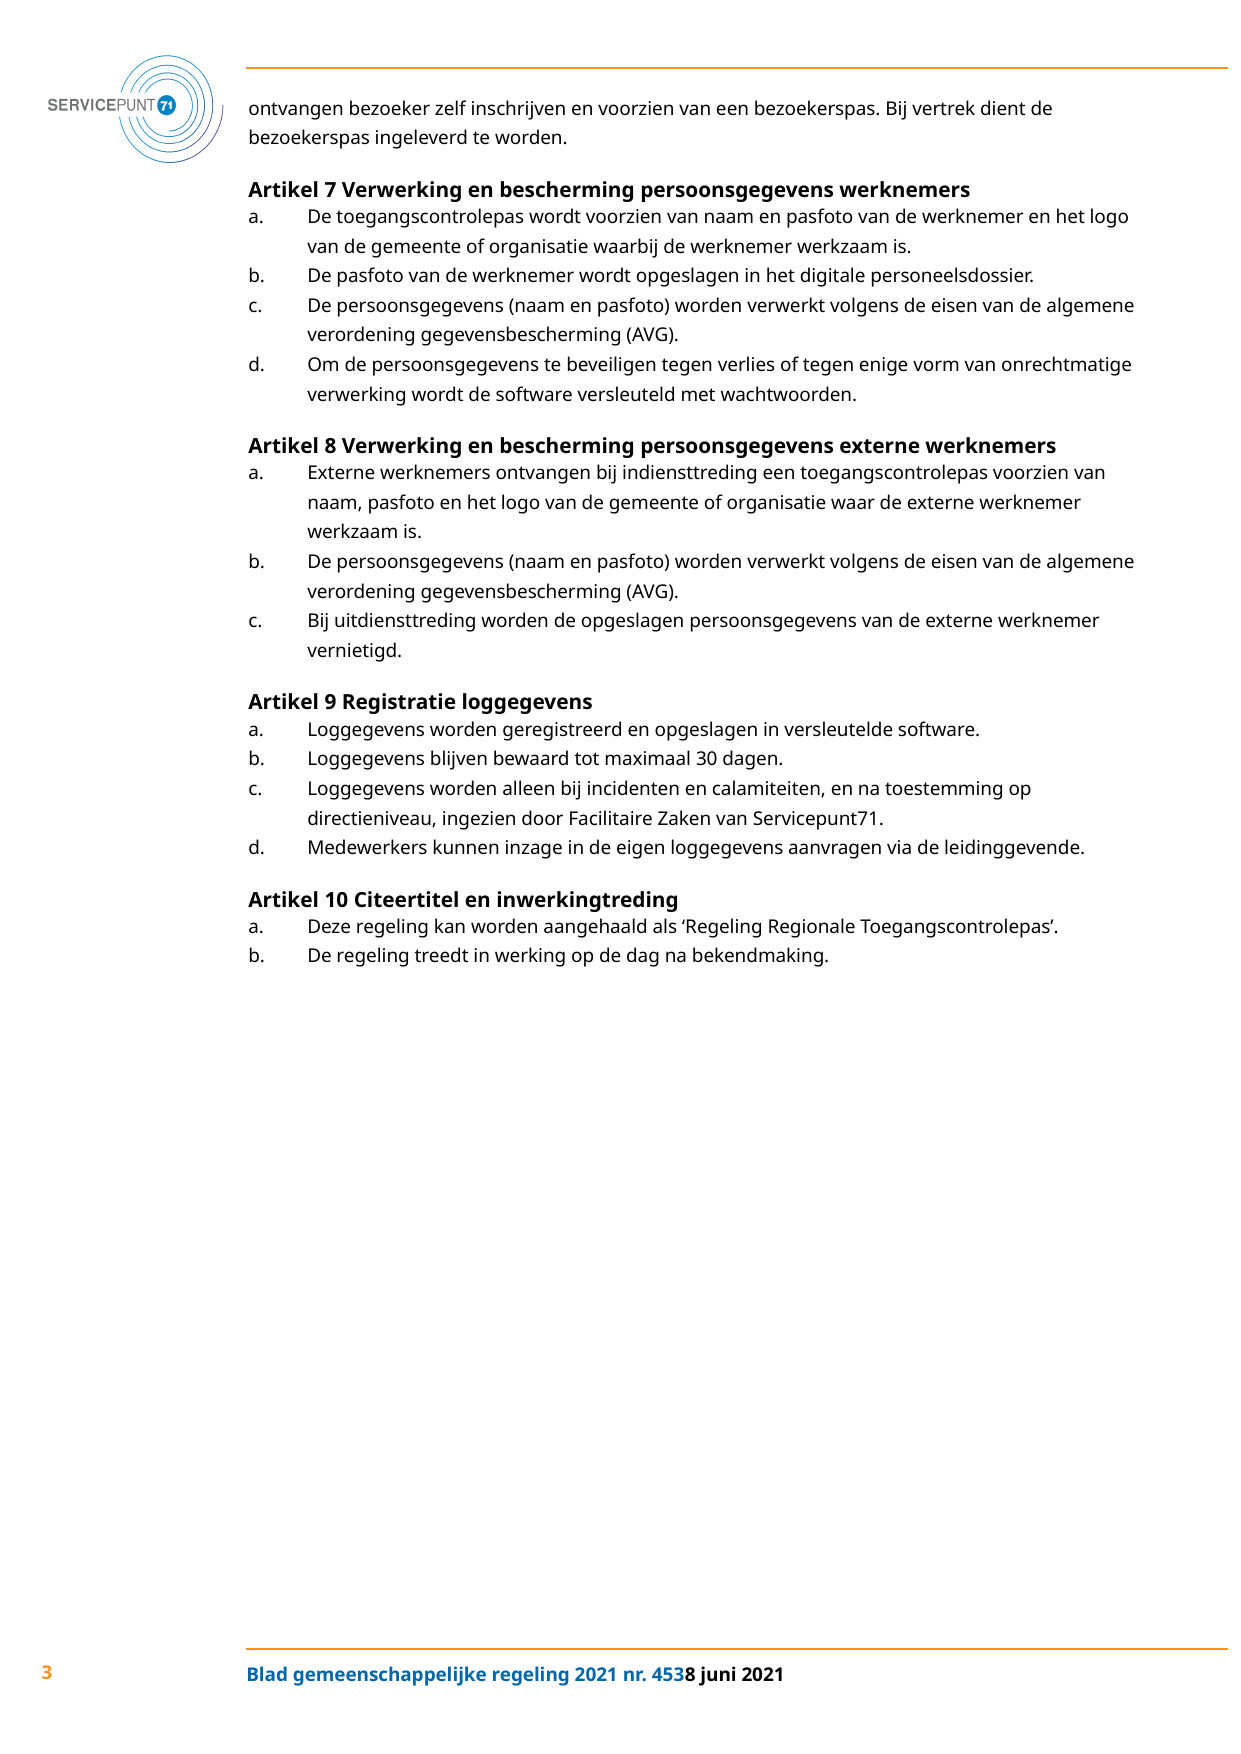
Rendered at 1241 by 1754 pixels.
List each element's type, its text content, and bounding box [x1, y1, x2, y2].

list Loggegevens worden alleen bij incidenten en calamiteiten, en na toestemming op directieniveau, ingezien door Facilitaire Zaken van Servicepunt71. [248, 775, 1152, 830]
list Loggegevens blijven bewaard tot maximaal 30 dagen. [248, 746, 1152, 771]
text ontvangen bezoeker zelf inschrijven en voorzien van een bezoekerspas. Bij vertrek dient de bezoekerspas ingeleverd te worden. [248, 95, 1152, 150]
list Om de persoonsgegevens te beveiligen tegen verlies of tegen enige vorm van onrechtmatige verwerking wordt de software versleuteld met wachtwoorden. [248, 351, 1152, 406]
list Bij uitdiensttreding worden de opgeslagen persoonsgegevens van de externe werknemer vernietigd. [248, 607, 1152, 663]
list Deze regeling kan worden aangehaald als ‘Regeling Regionale Toegangscontrolepas’. [248, 913, 1152, 939]
list De toegangscontrolepas wordt voorzien van naam en pasfoto van de werknemer en het logo van de gemeente of organisatie waarbij de werknemer werkzaam is. [248, 203, 1152, 258]
text Artikel 10 Citeertitel en inwerkingtreding [248, 885, 1152, 913]
list De persoonsgegevens (naam en pasfoto) worden verwerkt volgens de eisen van de algemene verordening gegevensbescherming (AVG). [248, 292, 1152, 347]
picture [41, 47, 231, 172]
text Artikel 8 Verwerking en bescherming persoonsgegevens externe werknemers [248, 431, 1152, 459]
text Artikel 9 Registratie loggegevens [248, 687, 1152, 716]
list Externe werknemers ontvangen bij indiensttreding een toegangscontrolepas voorzien van naam, pasfoto en het logo van de gemeente of organisatie waar de externe werknemer werkzaam is. [248, 459, 1152, 544]
list De pasfoto van de werknemer wordt opgeslagen in het digitale personeelsdossier. [248, 262, 1152, 288]
list Loggegevens worden geregistreerd en opgeslagen in versleutelde software. [248, 716, 1152, 742]
text Artikel 7 Verwerking en bescherming persoonsgegevens werknemers [248, 175, 1152, 203]
list De regeling treedt in werking op de dag na bekendmaking. [248, 943, 1152, 968]
list De persoonsgegevens (naam en pasfoto) worden verwerkt volgens de eisen van de algemene verordening gegevensbescherming (AVG). [248, 548, 1152, 604]
list Medewerkers kunnen inzage in de eigen loggegevens aanvragen via de leidinggevende. [248, 834, 1152, 860]
